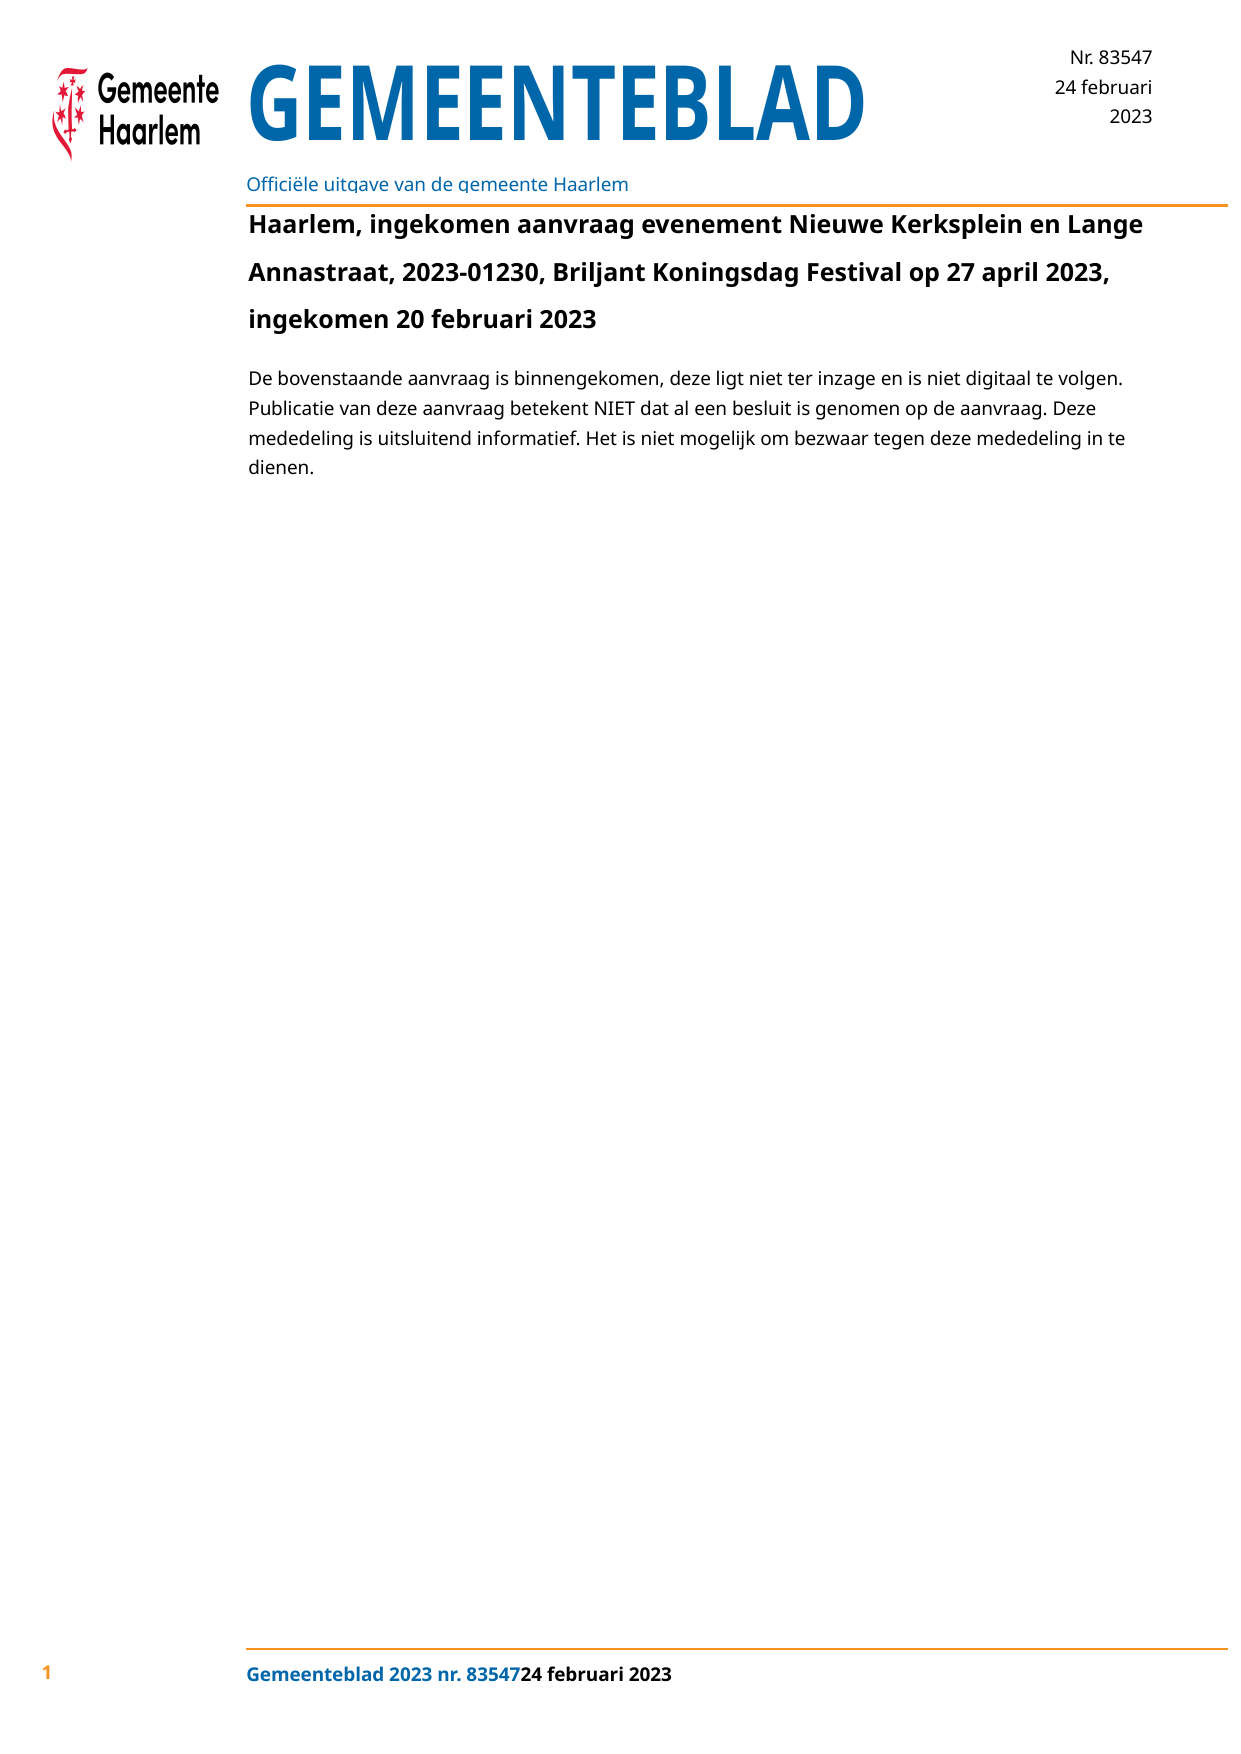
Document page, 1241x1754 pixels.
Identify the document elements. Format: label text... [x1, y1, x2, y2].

text De bovenstaande aanvraag is binnengekomen, deze ligt niet ter inzage en is niet digitaal te volgen. Publicatie van deze aanvraag betekent NIET dat al een besluit is genomen op de aanvraag. Deze mededeling is uitsluitend informatief. Het is niet mogelijk om bezwaar tegen deze mededeling in te dienen. [248, 366, 1152, 480]
text Haarlem, ingekomen aanvraag evenement Nieuwe Kerksplein en Lange Annastraat, 2023-01230, Briljant Koningsdag Festival op 27 april 2023, ingekomen 20 februari 2023 [248, 207, 1152, 336]
picture [41, 47, 231, 172]
